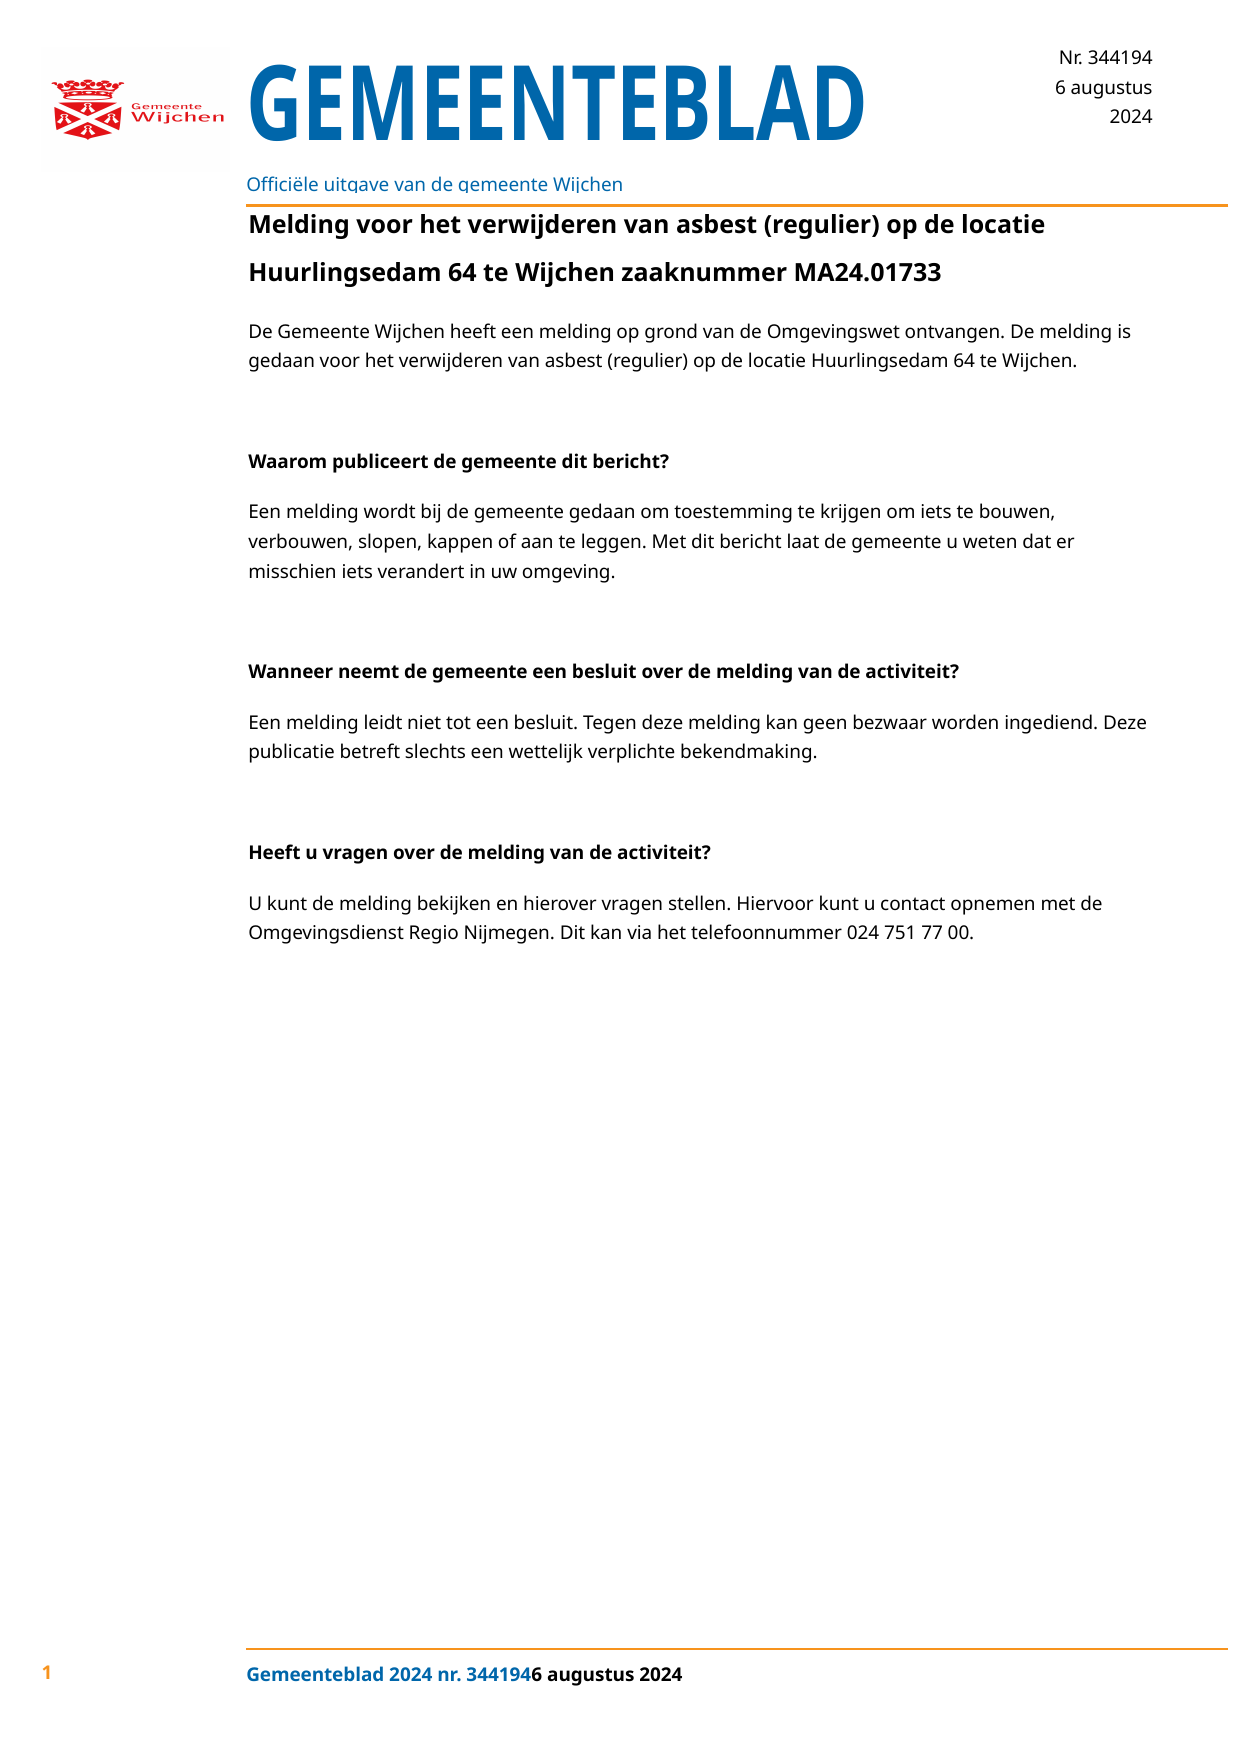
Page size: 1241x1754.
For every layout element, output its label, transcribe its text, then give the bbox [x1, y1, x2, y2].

text U kunt de melding bekijken en hierover vragen stellen. Hiervoor kunt u contact opnemen met de Omgevingsdienst Regio Nijmegen. Dit kan via het telefoonnummer 024 751 77 00. [248, 890, 1152, 945]
picture [41, 47, 231, 172]
text Wanneer neemt de gemeente een besluit over de melding van de activiteit? [248, 659, 1152, 684]
text Melding voor het verwijderen van asbest (regulier) op de locatie Huurlingsedam 64 te Wijchen zaaknummer MA24.01733 [248, 207, 1152, 288]
text Heeft u vragen over de melding van de activiteit? [248, 839, 1152, 865]
text Een melding wordt bij de gemeente gedaan om toestemming te krijgen om iets te bouwen, verbouwen, slopen, kappen of aan te leggen. Met dit bericht laat de gemeente u weten dat er misschien iets verandert in uw omgeving. [248, 499, 1152, 584]
text Een melding leidt niet tot een besluit. Tegen deze melding kan geen bezwaar worden ingediend. Deze publicatie betreft slechts een wettelijk verplichte bekendmaking. [248, 709, 1152, 764]
text Waarom publiceert de gemeente dit bericht? [248, 448, 1152, 474]
text De Gemeente Wijchen heeft een melding op grond van de Omgevingswet ontvangen. De melding is gedaan voor het verwijderen van asbest (regulier) op de locatie Huurlingsedam 64 te Wijchen. [248, 318, 1152, 373]
